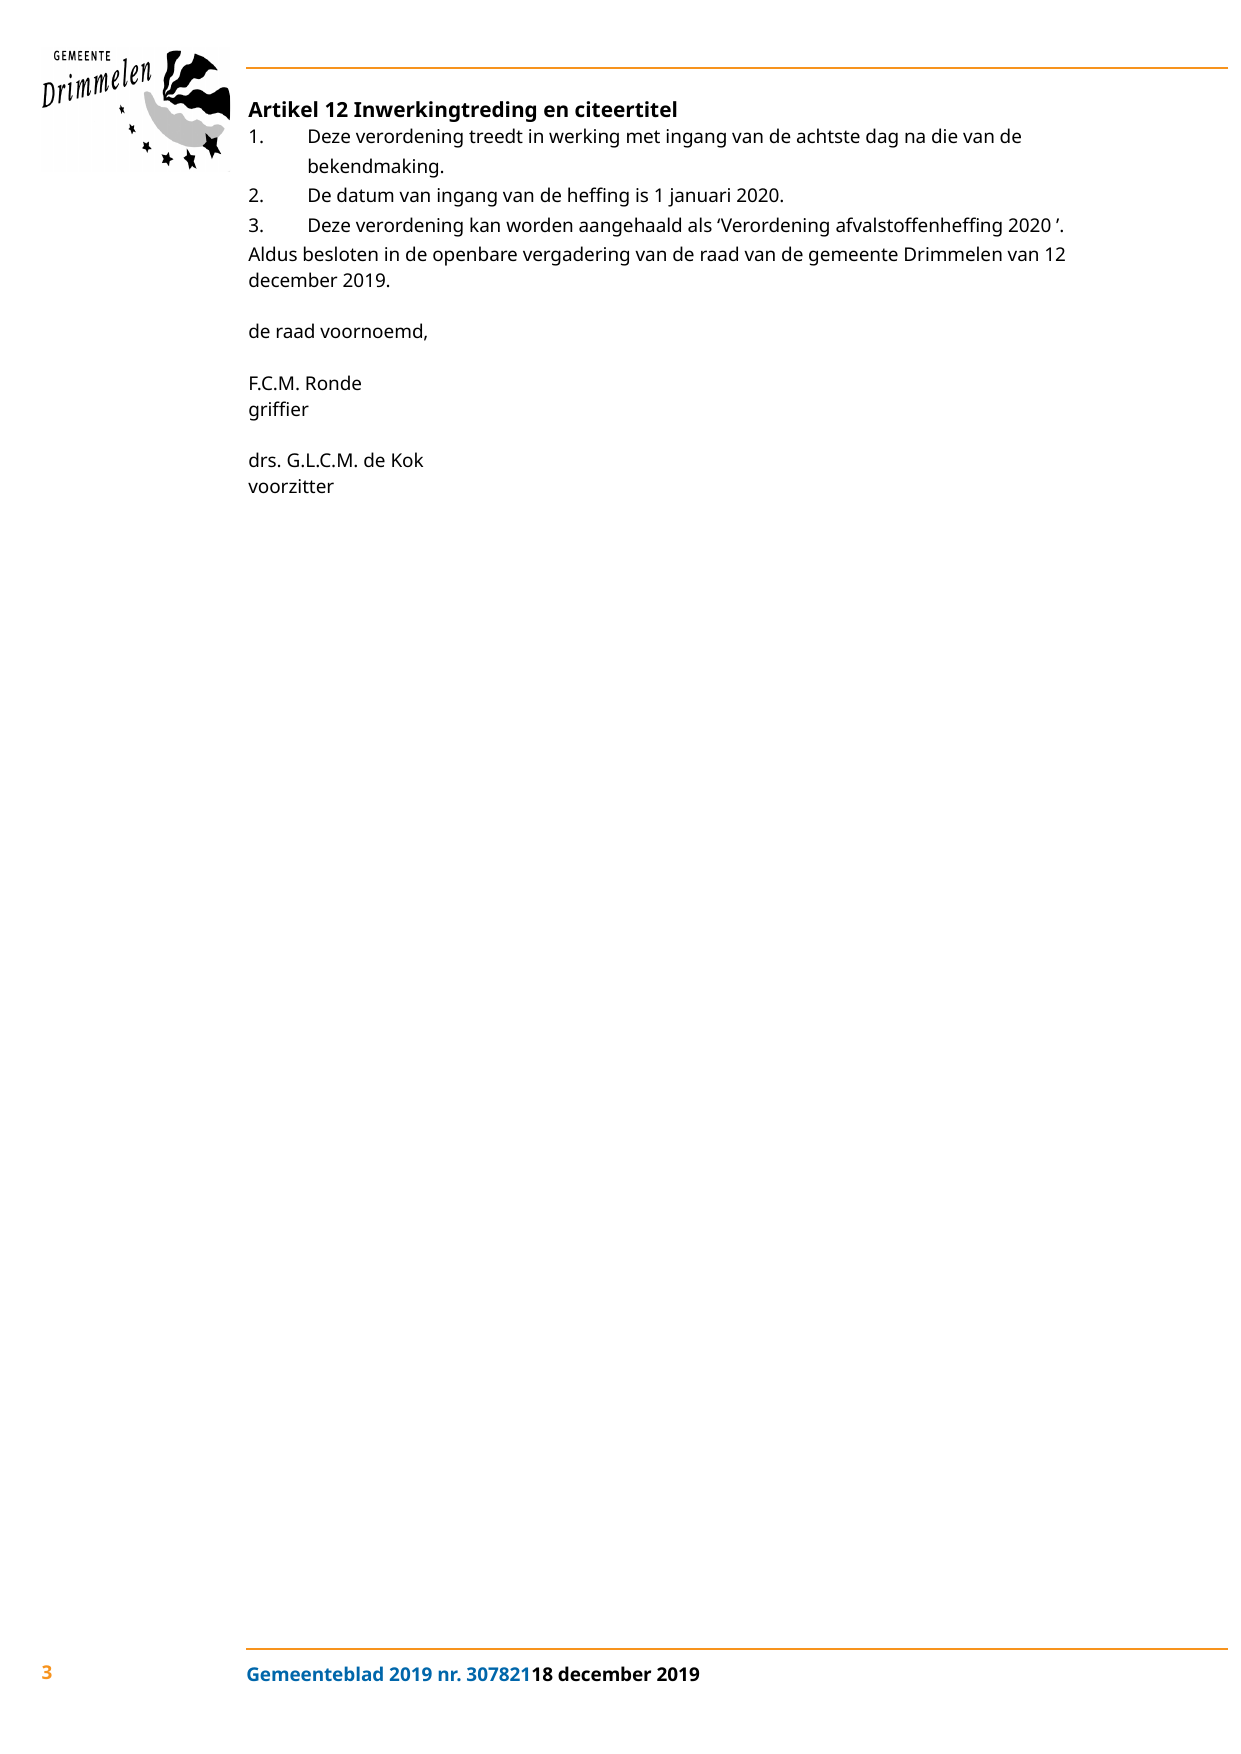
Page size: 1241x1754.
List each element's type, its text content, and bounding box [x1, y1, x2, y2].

text de raad voornoemd, [248, 319, 1152, 344]
text F.C.M. Ronde [248, 370, 1152, 396]
text voorzitter [248, 473, 1152, 499]
list Deze verordening treedt in werking met ingang van de achtste dag na die van de bekendmaking. [248, 123, 1152, 178]
list De datum van ingang van de heffing is 1 januari 2020. [248, 182, 1152, 208]
text griffier [248, 396, 1152, 422]
text Artikel 12 Inwerkingtreding en citeertitel [248, 95, 1152, 123]
list Deze verordening kan worden aangehaald als ‘Verordening afvalstoffenheffing 2020 ’. [248, 212, 1152, 238]
text drs. G.L.C.M. de Kok [248, 447, 1152, 473]
text Aldus besloten in de openbare vergadering van de raad van de gemeente Drimmelen van 12 december 2019. [248, 242, 1152, 293]
picture [41, 47, 231, 172]
